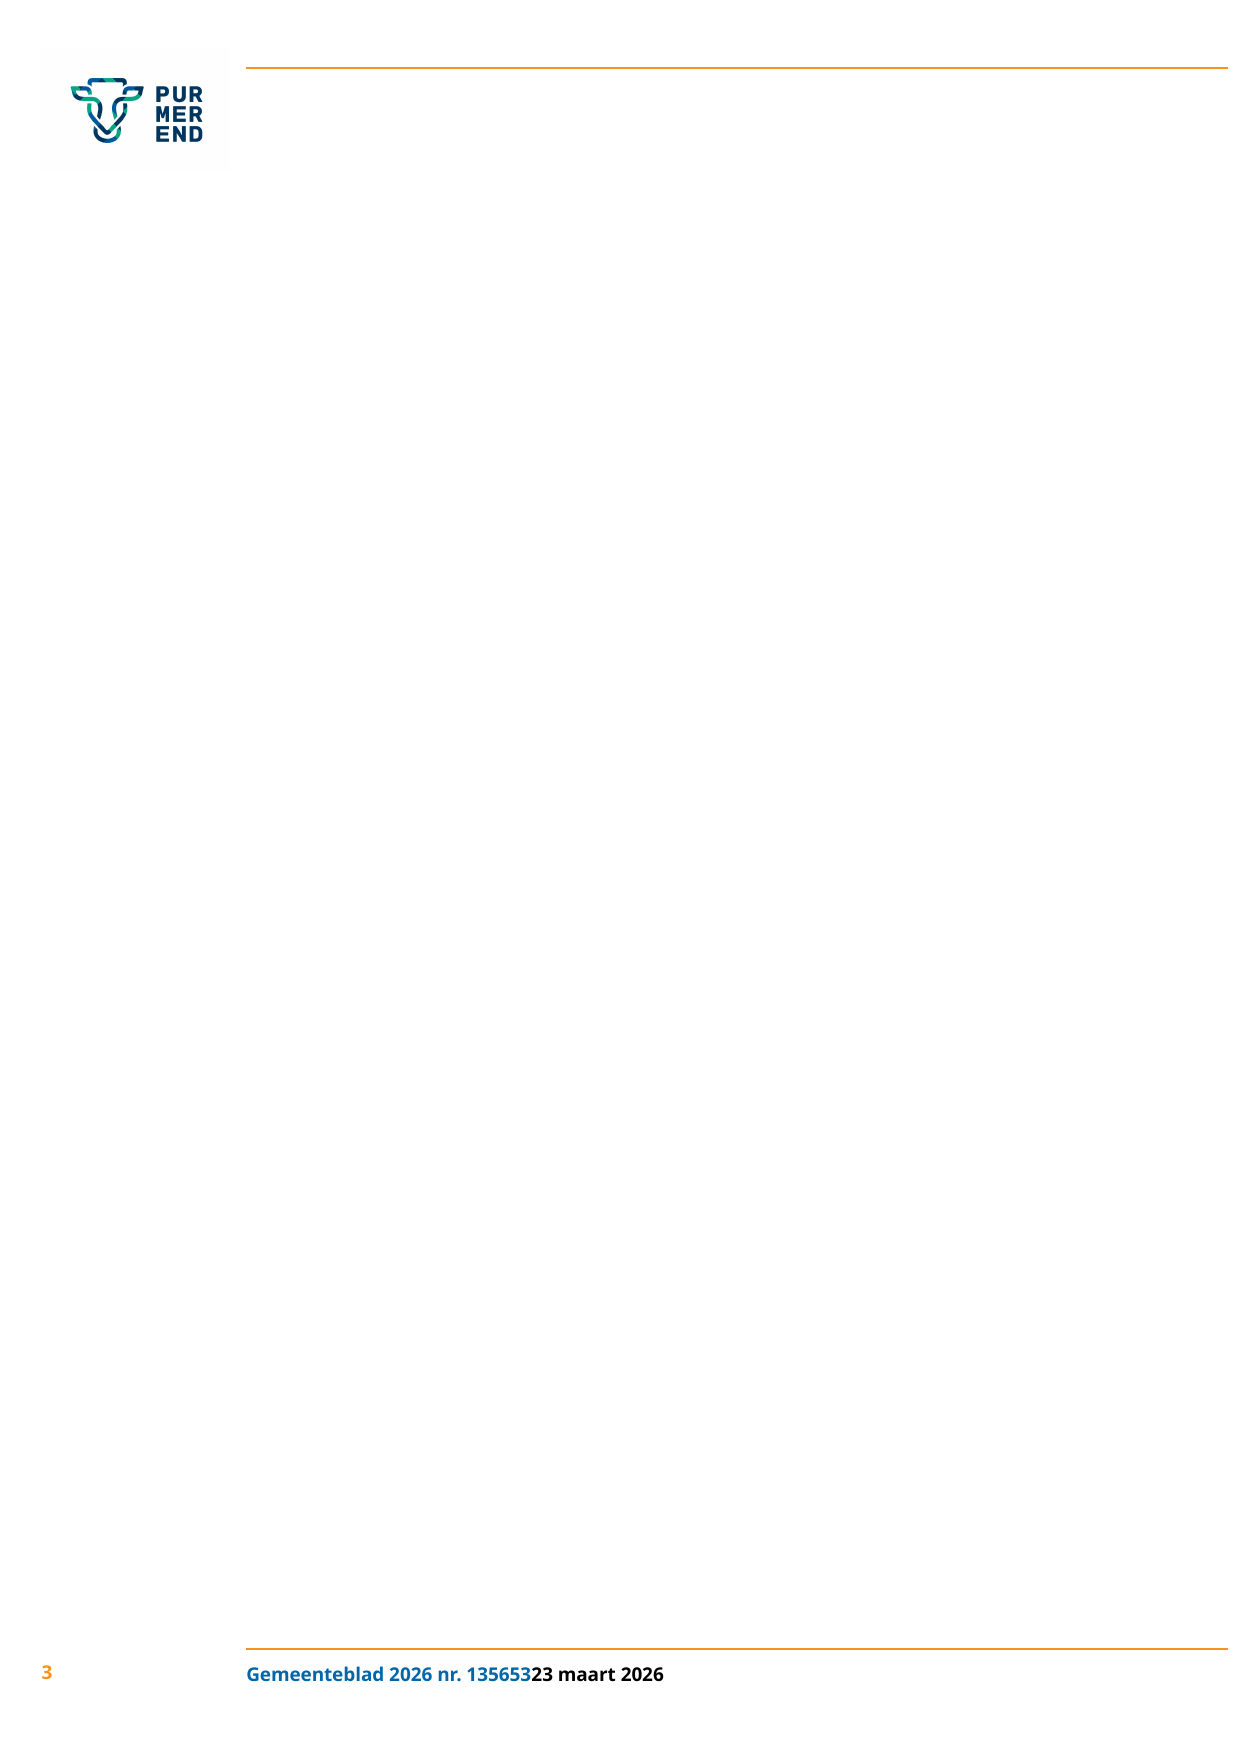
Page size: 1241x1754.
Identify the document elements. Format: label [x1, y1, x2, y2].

picture [41, 47, 231, 172]
